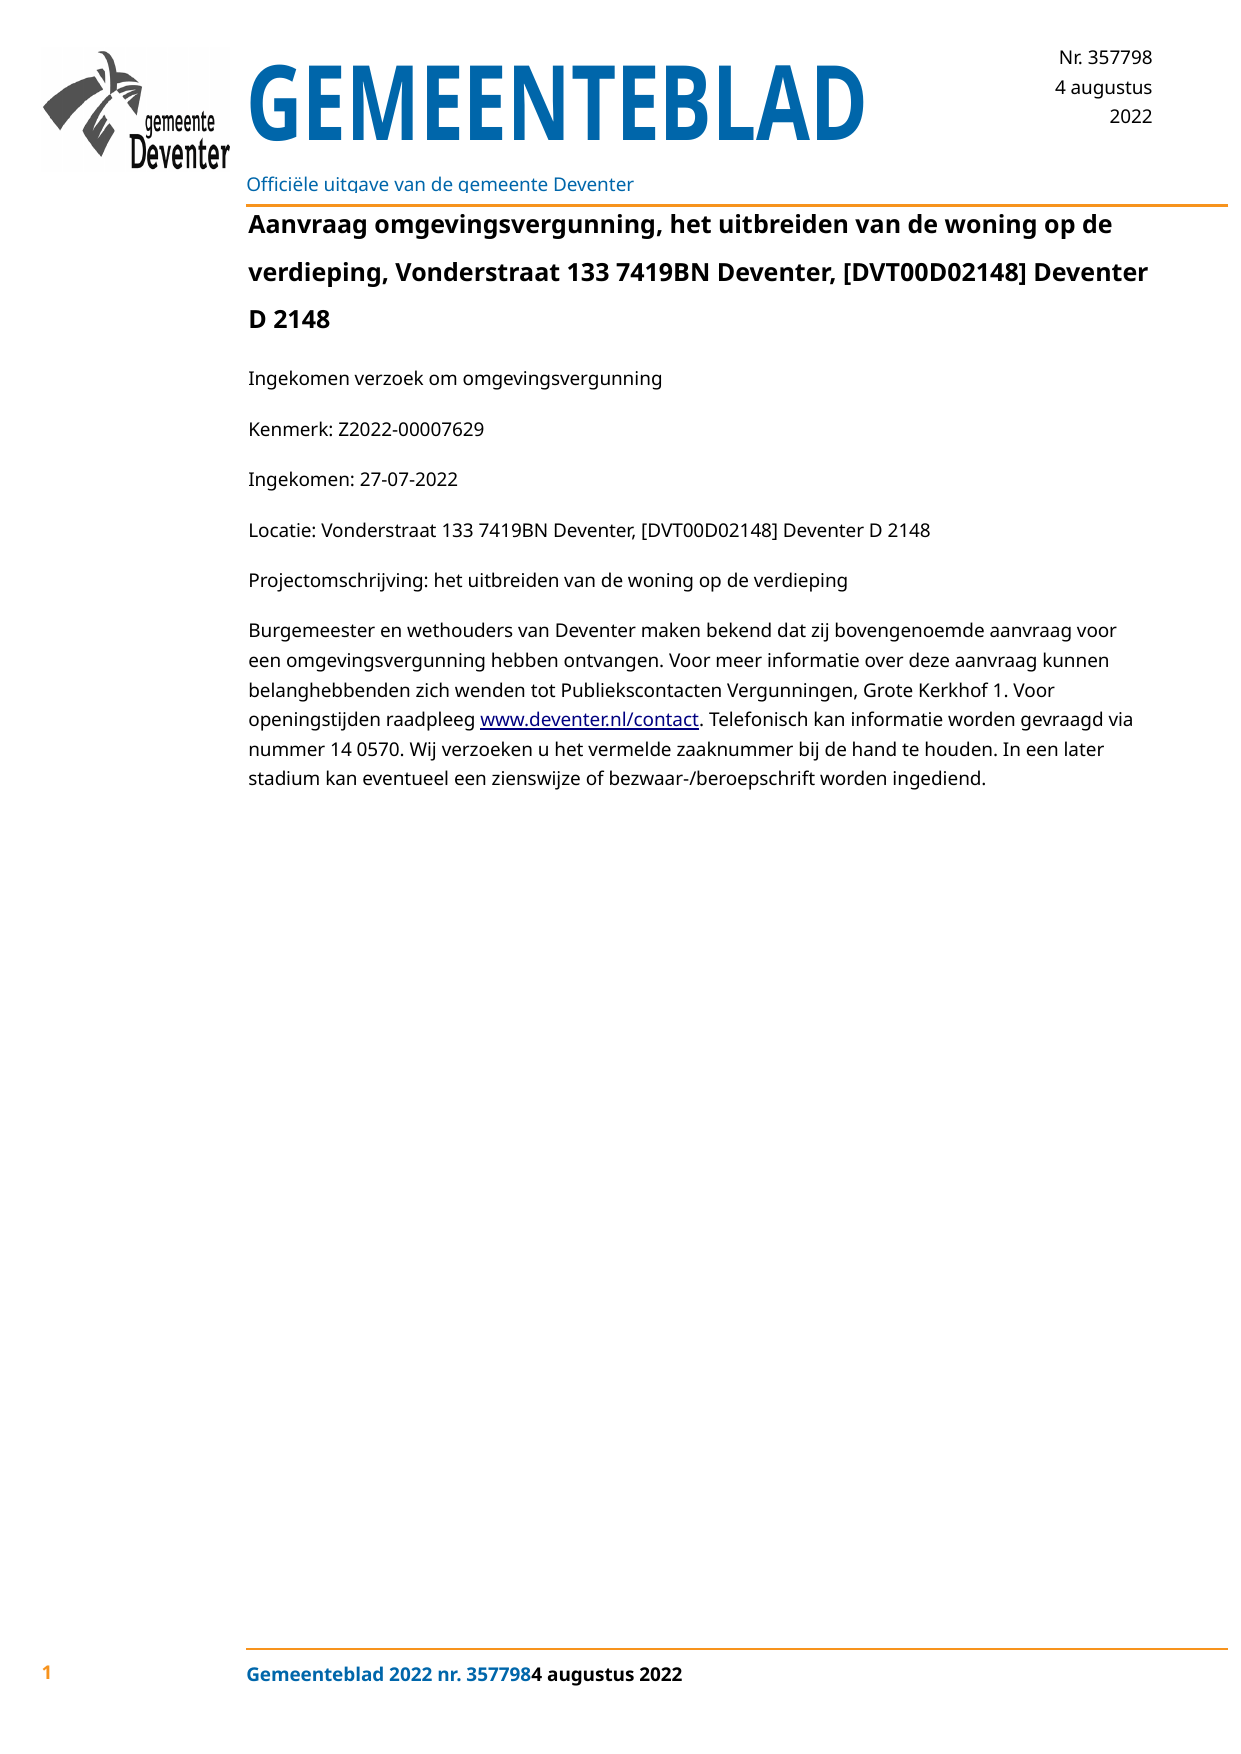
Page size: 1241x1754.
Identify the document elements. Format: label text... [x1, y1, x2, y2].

text Aanvraag omgevingsvergunning, het uitbreiden van de woning op de verdieping, Vonderstraat 133 7419BN Deventer, [DVT00D02148] Deventer D 2148 [248, 207, 1152, 336]
text Locatie: Vonderstraat 133 7419BN Deventer, [DVT00D02148] Deventer D 2148 [248, 517, 1152, 542]
text Projectomschrijving: het uitbreiden van de woning op de verdieping [248, 567, 1152, 593]
text Ingekomen: 27-07-2022 [248, 466, 1152, 492]
text Ingekomen verzoek om omgevingsvergunning [248, 366, 1152, 391]
picture [41, 47, 231, 172]
text Kenmerk: Z2022-00007629 [248, 416, 1152, 442]
text Burgemeester en wethouders van Deventer maken bekend dat zij bovengenoemde aanvraag voor een omgevingsvergunning hebben ontvangen. Voor meer informatie over deze aanvraag kunnen belanghebbenden zich wenden tot Publiekscontacten Vergunningen, Grote Kerkhof 1. Voor openingstijden raadpleeg www.deventer.nl/contact. Telefonisch kan informatie worden gevraagd via nummer 14 0570. Wij verzoeken u het vermelde zaaknummer bij de hand te houden. In een later stadium kan eventueel een zienswijze of bezwaar-/beroepschrift worden ingediend. [248, 618, 1152, 791]
